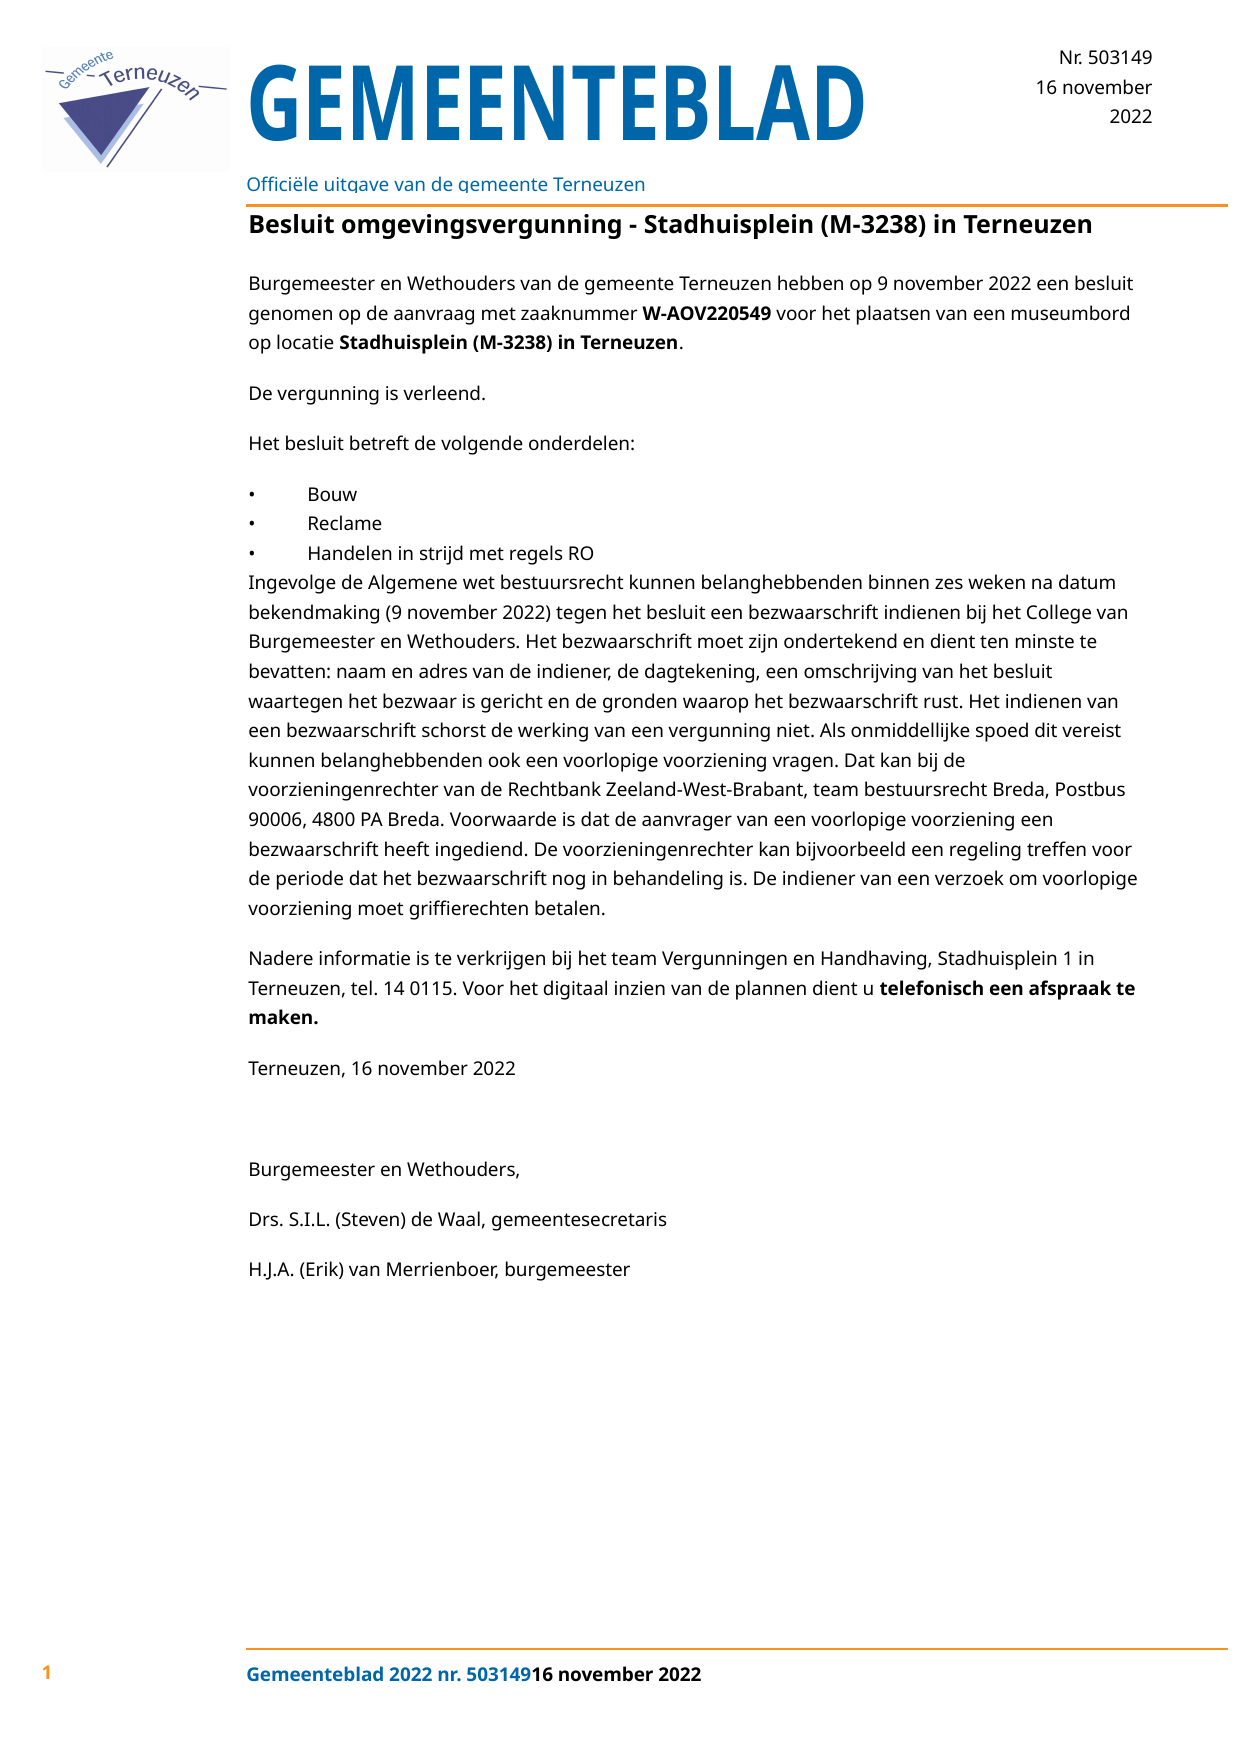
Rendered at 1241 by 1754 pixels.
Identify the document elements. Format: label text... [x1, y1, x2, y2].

text De vergunning is verleend. [248, 380, 1152, 406]
text Ingevolge de Algemene wet bestuursrecht kunnen belanghebbenden binnen zes weken na datum bekendmaking (9 november 2022) tegen het besluit een bezwaarschrift indienen bij het College van Burgemeester en Wethouders. Het bezwaarschrift moet zijn ondertekend en dient ten minste te bevatten: naam en adres van de indiener, de dagtekening, een omschrijving van het besluit waartegen het bezwaar is gericht en de gronden waarop het bezwaarschrift rust. Het indienen van een bezwaarschrift schorst de werking van een vergunning niet. Als onmiddellijke spoed dit vereist kunnen belanghebbenden ook een voorlopige voorziening vragen. Dat kan bij de voorzieningenrechter van de Rechtbank Zeeland-West-Brabant, team bestuursrecht Breda, Postbus 90006, 4800 PA Breda. Voorwaarde is dat de aanvrager van een voorlopige voorziening een bezwaarschrift heeft ingediend. De voorzieningenrechter kan bijvoorbeeld een regeling treffen voor de periode dat het bezwaarschrift nog in behandeling is. De indiener van een verzoek om voorlopige voorziening moet griffierechten betalen. [248, 569, 1152, 921]
text Burgemeester en Wethouders, [248, 1156, 1152, 1181]
text Terneuzen, 16 november 2022 [248, 1055, 1152, 1081]
text Drs. S.I.L. (Steven) de Waal, gemeentesecretaris [248, 1206, 1152, 1232]
picture [41, 47, 231, 172]
text Nadere informatie is te verkrijgen bij het team Vergunningen en Handhaving, Stadhuisplein 1 in Terneuzen, tel. 14 0115. Voor het digitaal inzien van de plannen dient u telefonisch een afspraak te maken. [248, 945, 1152, 1030]
list Bouw [248, 481, 1152, 506]
text Besluit omgevingsvergunning - Stadhuisplein (M-3238) in Terneuzen [248, 207, 1152, 241]
text H.J.A. (Erik) van Merrienboer, burgemeester [248, 1257, 1152, 1282]
list Reclame [248, 510, 1152, 536]
list Handelen in strijd met regels RO [248, 540, 1152, 566]
text Burgemeester en Wethouders van de gemeente Terneuzen hebben op 9 november 2022 een besluit genomen op de aanvraag met zaaknummer W-AOV220549 voor het plaatsen van een museumbord op locatie Stadhuisplein (M-3238) in Terneuzen. [248, 270, 1152, 355]
text Het besluit betreft de volgende onderdelen: [248, 430, 1152, 456]
